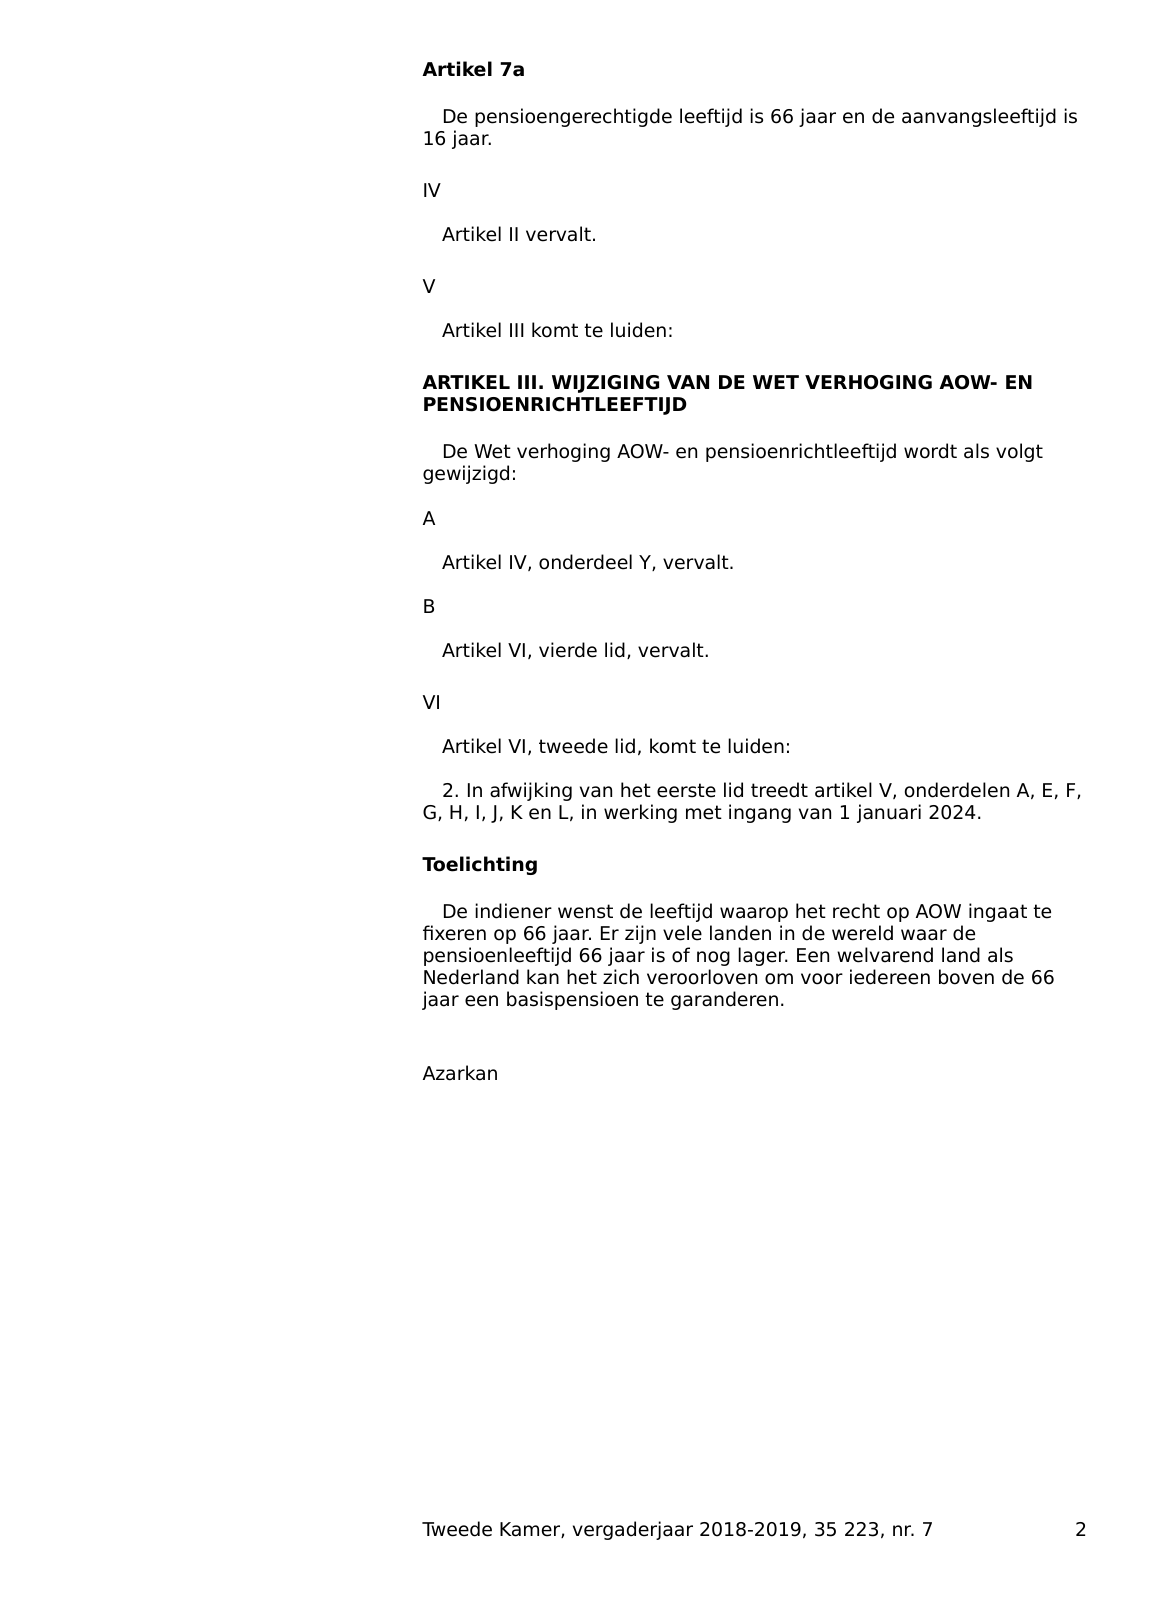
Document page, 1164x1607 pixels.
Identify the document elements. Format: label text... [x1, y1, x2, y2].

subtitle VI [422, 692, 1087, 714]
text Artikel II vervalt. [422, 224, 1087, 246]
subtitle Toelichting [422, 854, 1087, 876]
subtitle ARTIKEL III. WIJZIGING VAN DE WET VERHOGING AOW- EN PENSIOENRICHTLEEFTIJD [422, 372, 1087, 416]
subtitle IV [422, 180, 1087, 202]
text De indiener wenst de leeftijd waarop het recht op AOW ingaat te fixeren op 66 jaar. Er zijn vele landen in de wereld waar de pensioenleeftijd 66 jaar is of nog lager. Een welvarend land als Nederland kan het zich veroorloven om voor iedereen boven de 66 jaar een basispensioen te garanderen. [422, 901, 1087, 1011]
text A [422, 507, 1087, 529]
subtitle V [422, 276, 1087, 298]
text De Wet verhoging AOW- en pensioenrichtleeftijd wordt als volgt gewijzigd: [422, 441, 1087, 485]
text Artikel IV, onderdeel Y, vervalt. [422, 552, 1087, 573]
text Azarkan [422, 1041, 1087, 1085]
text Artikel VI, tweede lid, komt te luiden: [422, 736, 1087, 758]
subtitle Artikel 7a [422, 59, 1087, 81]
text Artikel VI, vierde lid, vervalt. [422, 640, 1087, 662]
text B [422, 596, 1087, 618]
text De pensioengerechtigde leeftijd is 66 jaar en de aanvangsleeftijd is 16 jaar. [422, 106, 1087, 150]
text Artikel III komt te luiden: [422, 320, 1087, 342]
text 2. In afwijking van het eerste lid treedt artikel V, onderdelen A, E, F, G, H, I, J, K en L, in werking met ingang van 1 januari 2024. [422, 780, 1087, 824]
